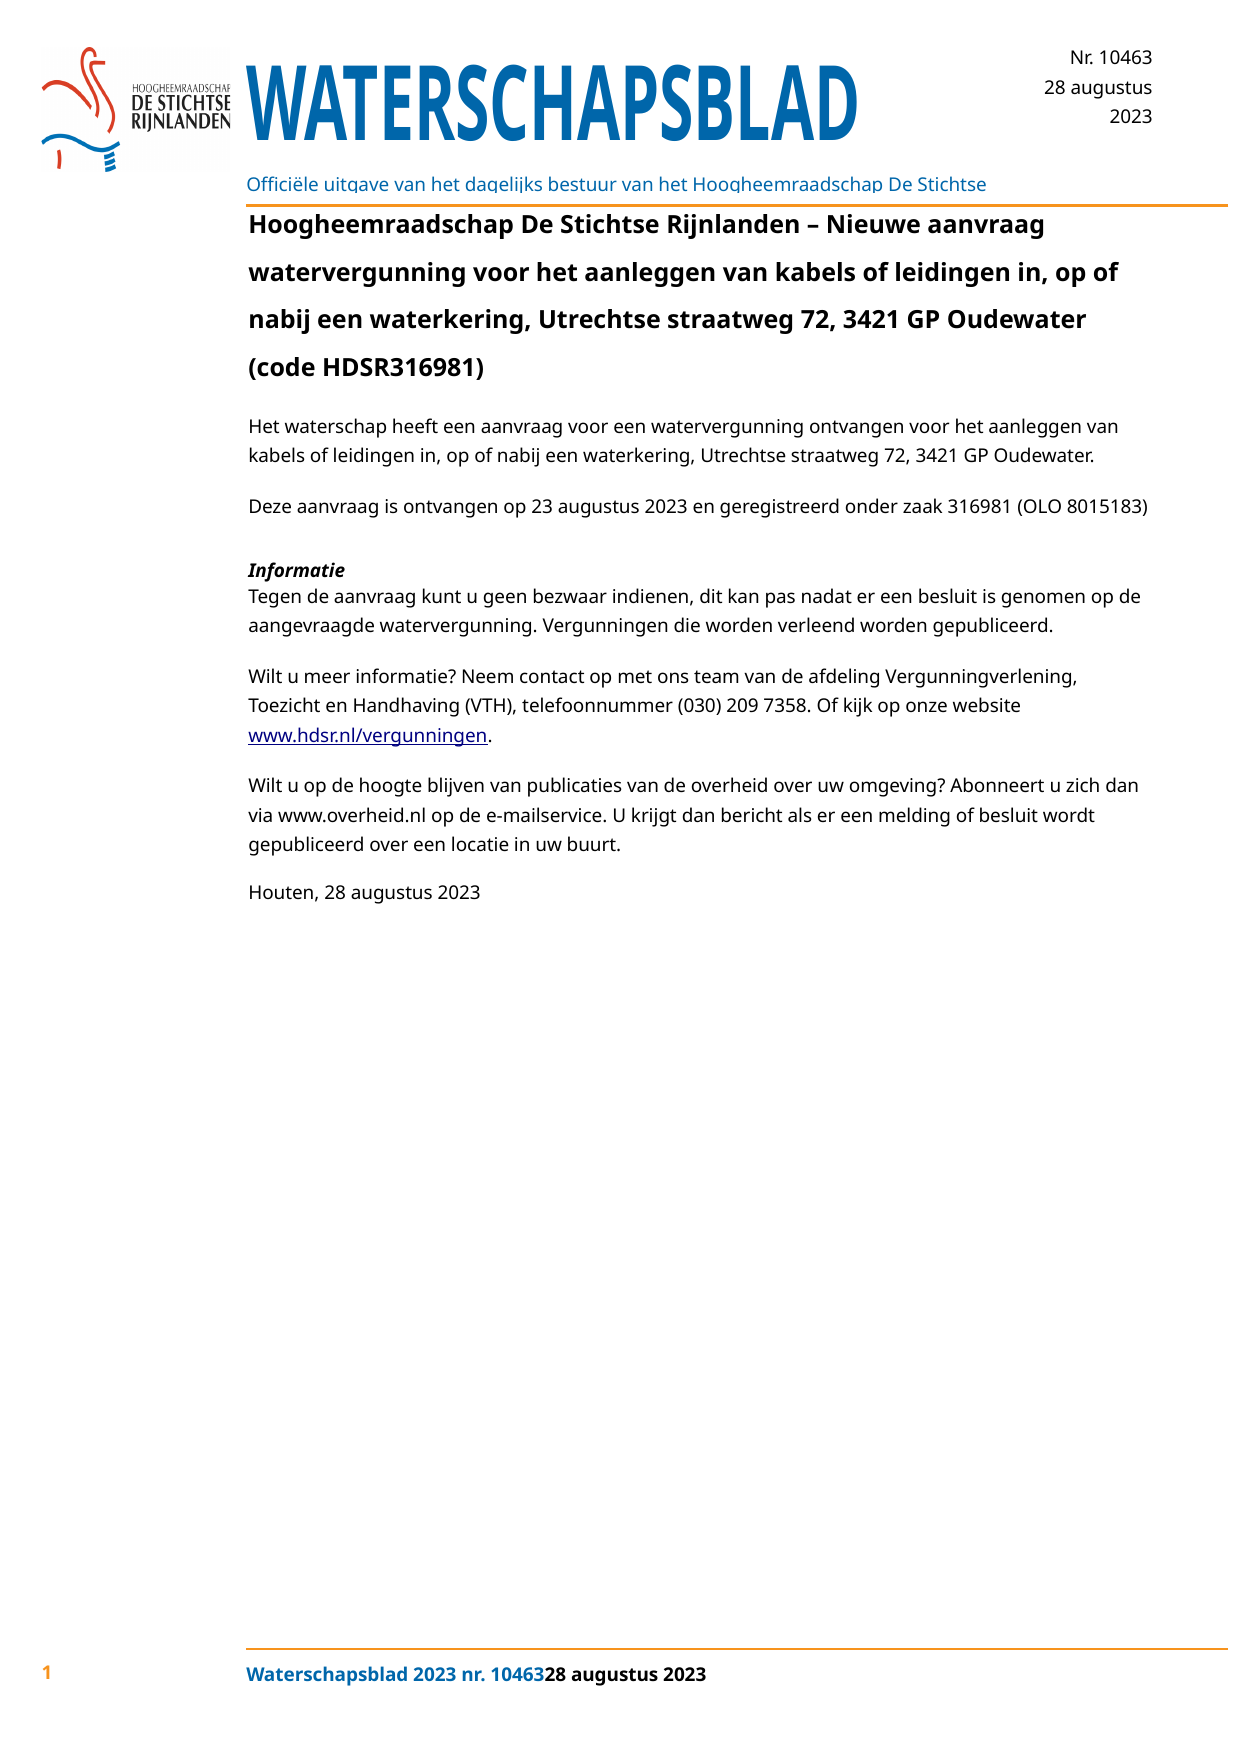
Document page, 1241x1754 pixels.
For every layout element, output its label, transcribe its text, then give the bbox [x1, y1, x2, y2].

text Houten, 28 augustus 2023 [248, 879, 1152, 905]
text Informatie [248, 557, 1152, 583]
text Hoogheemraadschap De Stichtse Rijnlanden – Nieuwe aanvraag watervergunning voor het aanleggen van kabels of leidingen in, op of nabij een waterkering, Utrechtse straatweg 72, 3421 GP Oudewater (code HDSR316981) [248, 207, 1152, 384]
text Wilt u op de hoogte blijven van publicaties van de overheid over uw omgeving? Abonneert u zich dan via www.overheid.nl op de e-mailservice. U krijgt dan bericht als er een melding of besluit wordt gepubliceerd over een locatie in uw buurt. [248, 772, 1152, 857]
text Het waterschap heeft een aanvraag voor een watervergunning ontvangen voor het aanleggen van kabels of leidingen in, op of nabij een waterkering, Utrechtse straatweg 72, 3421 GP Oudewater. [248, 413, 1152, 468]
picture [41, 47, 231, 172]
text Deze aanvraag is ontvangen op 23 augustus 2023 en geregistreerd onder zaak 316981 (OLO 8015183) [248, 493, 1152, 519]
text Tegen de aanvraag kunt u geen bezwaar indienen, dit kan pas nadat er een besluit is genomen op de aangevraagde watervergunning. Vergunningen die worden verleend worden gepubliceerd. [248, 583, 1152, 638]
text Wilt u meer informatie? Neem contact op met ons team van de afdeling Vergunningverlening, Toezicht en Handhaving (VTH), telefoonnummer (030) 209 7358. Of kijk op onze website www.hdsr.nl/vergunningen. [248, 663, 1152, 748]
